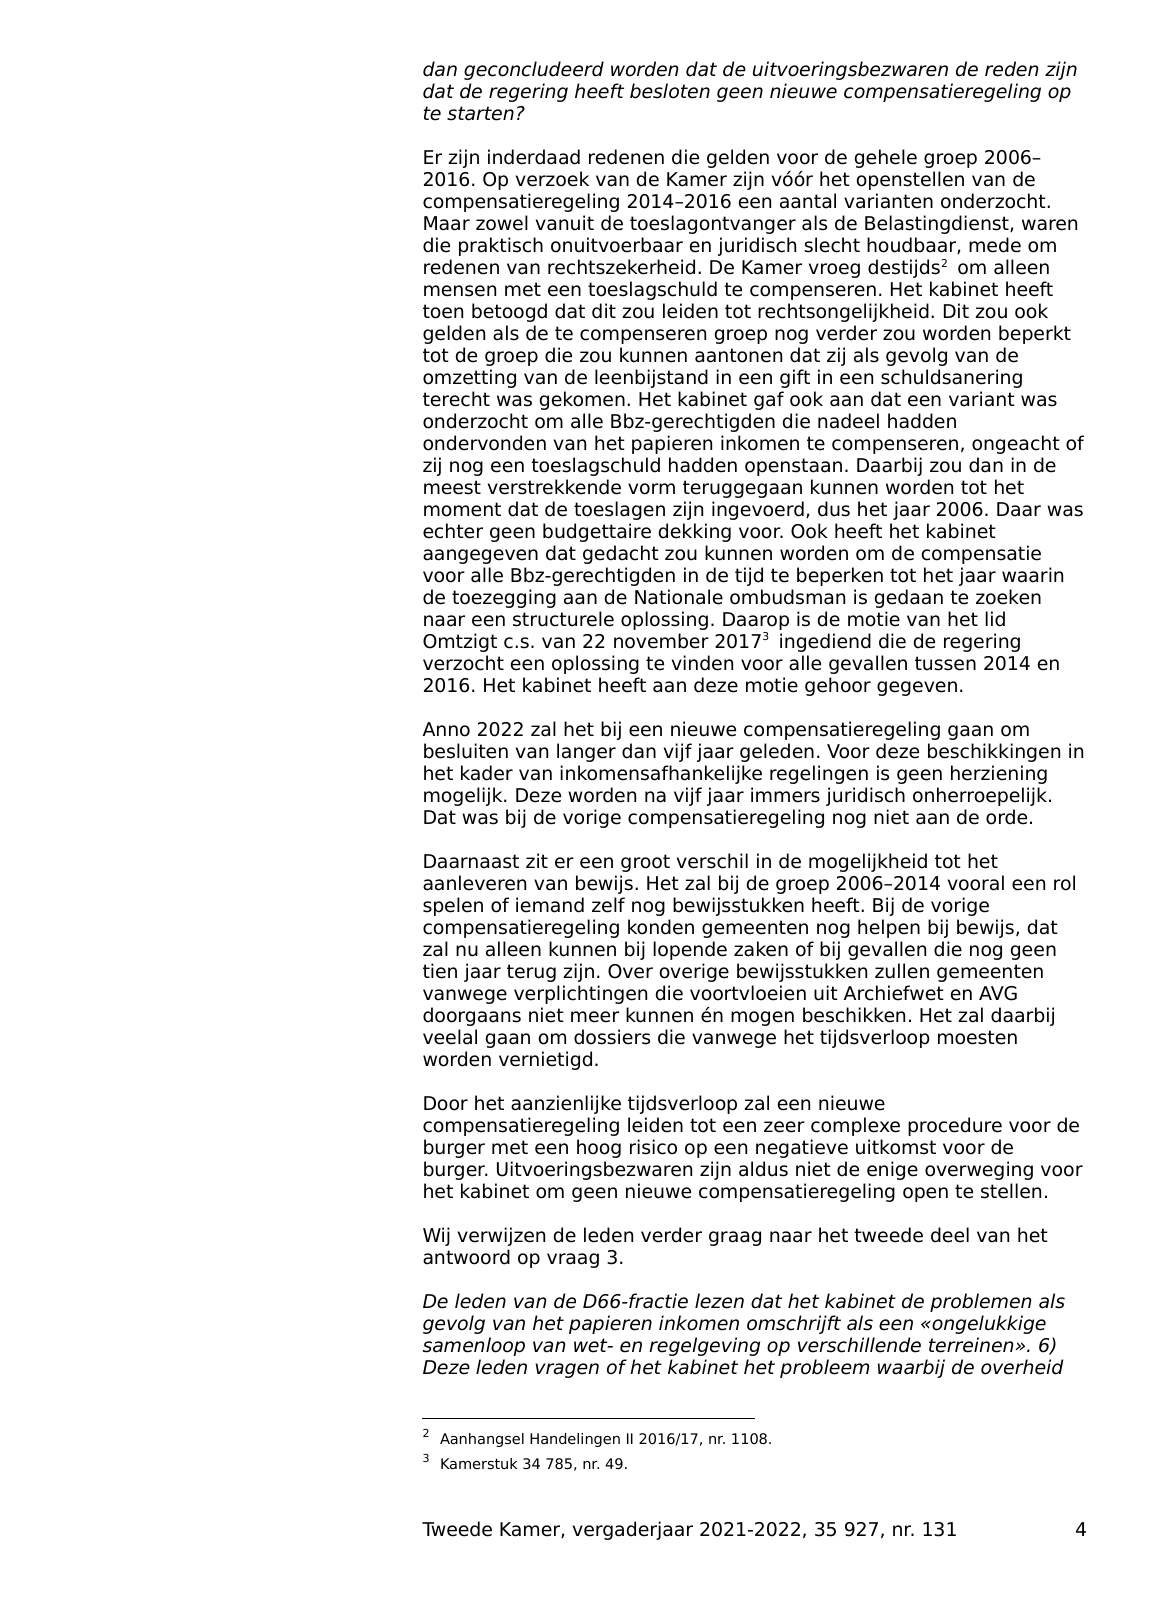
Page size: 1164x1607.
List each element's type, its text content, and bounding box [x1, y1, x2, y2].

text Kamerstuk 34 785, nr. 49. [422, 1452, 1087, 1474]
text Anno 2022 zal het bij een nieuwe compensatieregeling gaan om besluiten van langer dan vijf jaar geleden. Voor deze beschikkingen in het kader van inkomensafhankelijke regelingen is geen herziening mogelijk. Deze worden na vijf jaar immers juridisch onherroepelijk. Dat was bij de vorige compensatieregeling nog niet aan de orde. [422, 719, 1087, 829]
text dan geconcludeerd worden dat de uitvoeringsbezwaren de reden zijn dat de regering heeft besloten geen nieuwe compensatieregeling op te starten? [422, 59, 1087, 125]
text De leden van de D66-fractie lezen dat het kabinet de problemen als gevolg van het papieren inkomen omschrijft als een «ongelukkige samenloop van wet- en regelgeving op verschillende terreinen». 6) Deze leden vragen of het kabinet het probleem waarbij de overheid [422, 1291, 1087, 1379]
text Er zijn inderdaad redenen die gelden voor de gehele groep 2006–2016. Op verzoek van de Kamer zijn vóór het openstellen van de compensatieregeling 2014–2016 een aantal varianten onderzocht. Maar zowel vanuit de toeslagontvanger als de Belastingdienst, waren die praktisch onuitvoerbaar en juridisch slecht houdbaar, mede om redenen van rechtszekerheid. De Kamer vroeg destijds om alleen mensen met een toeslagschuld te compenseren. Het kabinet heeft toen betoogd dat dit zou leiden tot rechtsongelijkheid. Dit zou ook gelden als de te compenseren groep nog verder zou worden beperkt tot de groep die zou kunnen aantonen dat zij als gevolg van de omzetting van de leenbijstand in een gift in een schuldsanering terecht was gekomen. Het kabinet gaf ook aan dat een variant was onderzocht om alle Bbz-gerechtigden die nadeel hadden ondervonden van het papieren inkomen te compenseren, ongeacht of zij nog een toeslagschuld hadden openstaan. Daarbij zou dan in de meest verstrekkende vorm teruggegaan kunnen worden tot het moment dat de toeslagen zijn ingevoerd, dus het jaar 2006. Daar was echter geen budgettaire dekking voor. Ook heeft het kabinet aangegeven dat gedacht zou kunnen worden om de compensatie voor alle Bbz-gerechtigden in de tijd te beperken tot het jaar waarin de toezegging aan de Nationale ombudsman is gedaan te zoeken naar een structurele oplossing. Daarop is de motie van het lid Omtzigt c.s. van 22 november 2017 ingediend die de regering verzocht een oplossing te vinden voor alle gevallen tussen 2014 en 2016. Het kabinet heeft aan deze motie gehoor gegeven. [422, 147, 1087, 697]
text Door het aanzienlijke tijdsverloop zal een nieuwe compensatieregeling leiden tot een zeer complexe procedure voor de burger met een hoog risico op een negatieve uitkomst voor de burger. Uitvoeringsbezwaren zijn aldus niet de enige overweging voor het kabinet om geen nieuwe compensatieregeling open te stellen. [422, 1093, 1087, 1203]
text Daarnaast zit er een groot verschil in de mogelijkheid tot het aanleveren van bewijs. Het zal bij de groep 2006–2014 vooral een rol spelen of iemand zelf nog bewijsstukken heeft. Bij de vorige compensatieregeling konden gemeenten nog helpen bij bewijs, dat zal nu alleen kunnen bij lopende zaken of bij gevallen die nog geen tien jaar terug zijn. Over overige bewijsstukken zullen gemeenten vanwege verplichtingen die voortvloeien uit Archiefwet en AVG doorgaans niet meer kunnen én mogen beschikken. Het zal daarbij veelal gaan om dossiers die vanwege het tijdsverloop moesten worden vernietigd. [422, 851, 1087, 1071]
text Aanhangsel Handelingen II 2016/17, nr. 1108. [422, 1427, 1087, 1449]
text Wij verwijzen de leden verder graag naar het tweede deel van het antwoord op vraag 3. [422, 1225, 1087, 1269]
